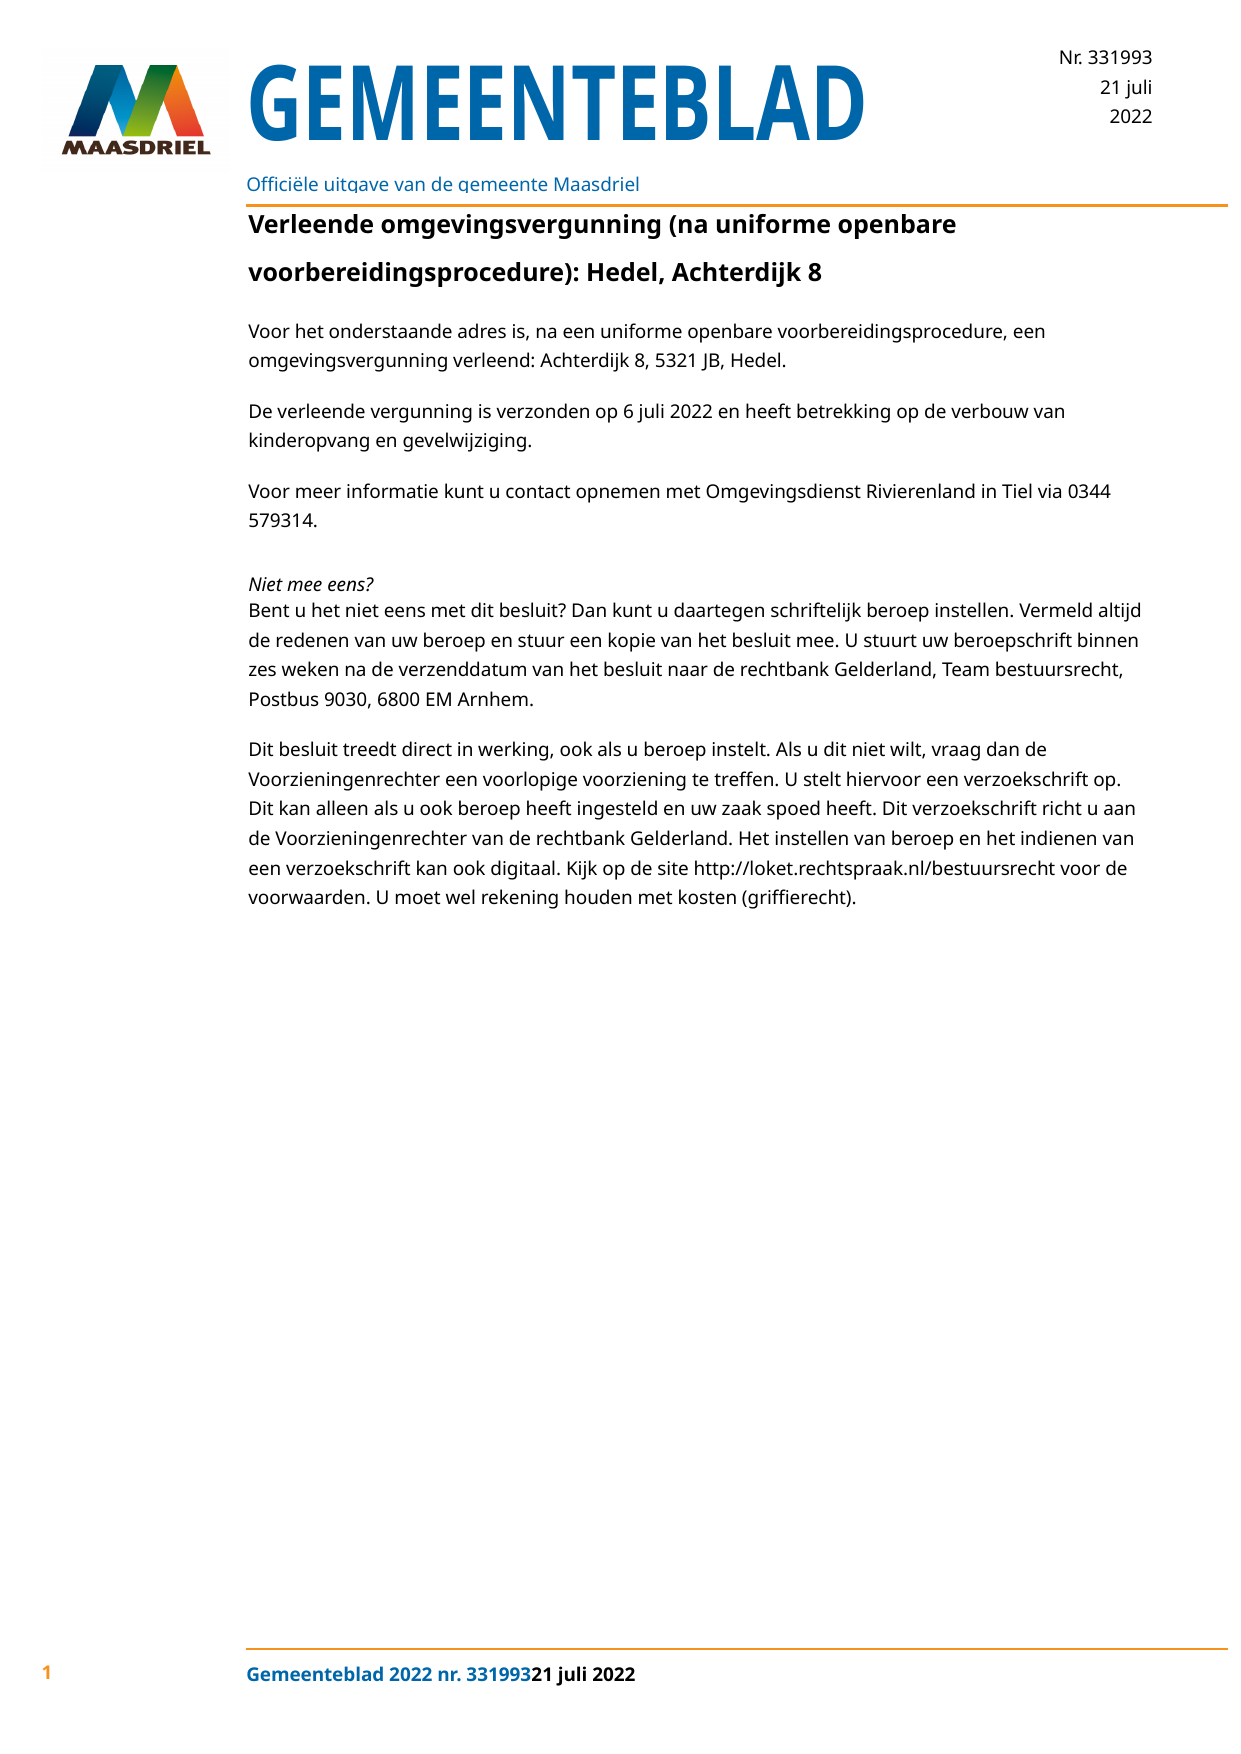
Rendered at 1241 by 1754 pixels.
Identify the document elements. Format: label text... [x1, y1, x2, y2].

text De verleende vergunning is verzonden op 6 juli 2022 en heeft betrekking op de verbouw van kinderopvang en gevelwijziging. [248, 398, 1152, 453]
picture [41, 47, 231, 172]
text Voor meer informatie kunt u contact opnemen met Omgevingsdienst Rivierenland in Tiel via 0344 579314. [248, 478, 1152, 533]
text Bent u het niet eens met dit besluit? Dan kunt u daartegen schriftelijk beroep instellen. Vermeld altijd de redenen van uw beroep en stuur een kopie van het besluit mee. U stuurt uw beroepschrift binnen zes weken na de verzenddatum van het besluit naar de rechtbank Gelderland, Team bestuursrecht, Postbus 9030, 6800 EM Arnhem. [248, 597, 1152, 712]
text Voor het onderstaande adres is, na een uniforme openbare voorbereidingsprocedure, een omgevingsvergunning verleend: Achterdijk 8, 5321 JB, Hedel. [248, 318, 1152, 373]
text Dit besluit treedt direct in werking, ook als u beroep instelt. Als u dit niet wilt, vraag dan de Voorzieningenrechter een voorlopige voorziening te treffen. U stelt hiervoor een verzoekschrift op. Dit kan alleen als u ook beroep heeft ingesteld en uw zaak spoed heeft. Dit verzoekschrift richt u aan de Voorzieningenrechter van de rechtbank Gelderland. Het instellen van beroep en het indienen van een verzoekschrift kan ook digitaal. Kijk op de site http://loket.rechtspraak.nl/bestuursrecht voor de voorwaarden. U moet wel rekening houden met kosten (griffierecht). [248, 736, 1152, 910]
text Verleende omgevingsvergunning (na uniforme openbare voorbereidingsprocedure): Hedel, Achterdijk 8 [248, 207, 1152, 288]
text Niet mee eens? [248, 571, 1152, 597]
